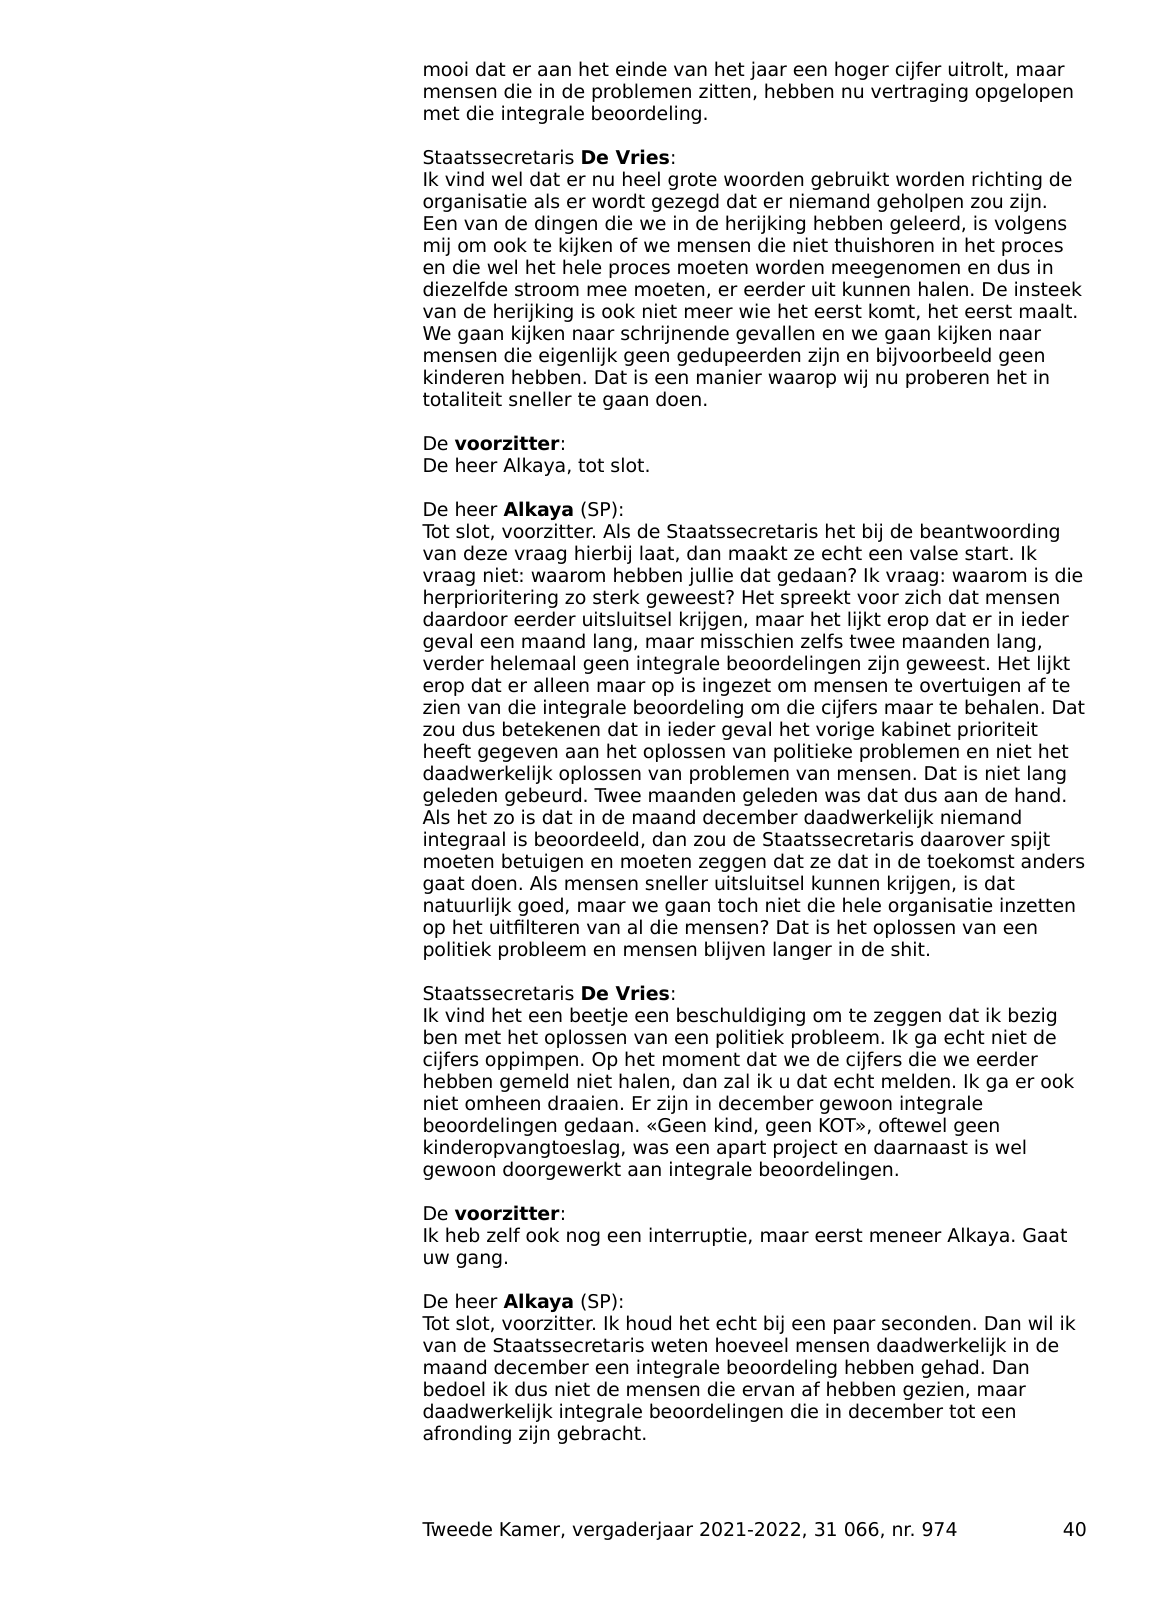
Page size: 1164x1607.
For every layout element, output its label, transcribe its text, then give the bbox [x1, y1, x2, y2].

text Tot slot, voorzitter. Als de Staatssecretaris het bij de beantwoording van deze vraag hierbij laat, dan maakt ze echt een valse start. Ik vraag niet: waarom hebben jullie dat gedaan? Ik vraag: waarom is die herprioritering zo sterk geweest? Het spreekt voor zich dat mensen daardoor eerder uitsluitsel krijgen, maar het lijkt erop dat er in ieder geval een maand lang, maar misschien zelfs twee maanden lang, verder helemaal geen integrale beoordelingen zijn geweest. Het lijkt erop dat er alleen maar op is ingezet om mensen te overtuigen af te zien van die integrale beoordeling om die cijfers maar te behalen. Dat zou dus betekenen dat in ieder geval het vorige kabinet prioriteit heeft gegeven aan het oplossen van politieke problemen en niet het daadwerkelijk oplossen van problemen van mensen. Dat is niet lang geleden gebeurd. Twee maanden geleden was dat dus aan de hand. Als het zo is dat in de maand december daadwerkelijk niemand integraal is beoordeeld, dan zou de Staatssecretaris daarover spijt moeten betuigen en moeten zeggen dat ze dat in de toekomst anders gaat doen. Als mensen sneller uitsluitsel kunnen krijgen, is dat natuurlijk goed, maar we gaan toch niet die hele organisatie inzetten op het uitfilteren van al die mensen? Dat is het oplossen van een politiek probleem en mensen blijven langer in de shit. [422, 521, 1087, 961]
text De heer Alkaya (SP): [422, 1291, 1087, 1313]
text Staatssecretaris De Vries: [422, 147, 1087, 169]
text Staatssecretaris De Vries: [422, 983, 1087, 1005]
text De voorzitter: [422, 433, 1087, 455]
text Tot slot, voorzitter. Ik houd het echt bij een paar seconden. Dan wil ik van de Staatssecretaris weten hoeveel mensen daadwerkelijk in de maand december een integrale beoordeling hebben gehad. Dan bedoel ik dus niet de mensen die ervan af hebben gezien, maar daadwerkelijk integrale beoordelingen die in december tot een afronding zijn gebracht. [422, 1313, 1087, 1445]
text Ik vind het een beetje een beschuldiging om te zeggen dat ik bezig ben met het oplossen van een politiek probleem. Ik ga echt niet de cijfers oppimpen. Op het moment dat we de cijfers die we eerder hebben gemeld niet halen, dan zal ik u dat echt melden. Ik ga er ook niet omheen draaien. Er zijn in december gewoon integrale beoordelingen gedaan. «Geen kind, geen KOT», oftewel geen kinderopvangtoeslag, was een apart project en daarnaast is wel gewoon doorgewerkt aan integrale beoordelingen. [422, 1005, 1087, 1181]
text De voorzitter: [422, 1203, 1087, 1225]
text mooi dat er aan het einde van het jaar een hoger cijfer uitrolt, maar mensen die in de problemen zitten, hebben nu vertraging opgelopen met die integrale beoordeling. [422, 59, 1087, 125]
text De heer Alkaya, tot slot. [422, 455, 1087, 477]
text Ik vind wel dat er nu heel grote woorden gebruikt worden richting de organisatie als er wordt gezegd dat er niemand geholpen zou zijn. Een van de dingen die we in de herijking hebben geleerd, is volgens mij om ook te kijken of we mensen die niet thuishoren in het proces en die wel het hele proces moeten worden meegenomen en dus in diezelfde stroom mee moeten, er eerder uit kunnen halen. De insteek van de herijking is ook niet meer wie het eerst komt, het eerst maalt. We gaan kijken naar schrijnende gevallen en we gaan kijken naar mensen die eigenlijk geen gedupeerden zijn en bijvoorbeeld geen kinderen hebben. Dat is een manier waarop wij nu proberen het in totaliteit sneller te gaan doen. [422, 169, 1087, 411]
text De heer Alkaya (SP): [422, 499, 1087, 521]
text Ik heb zelf ook nog een interruptie, maar eerst meneer Alkaya. Gaat uw gang. [422, 1225, 1087, 1269]
